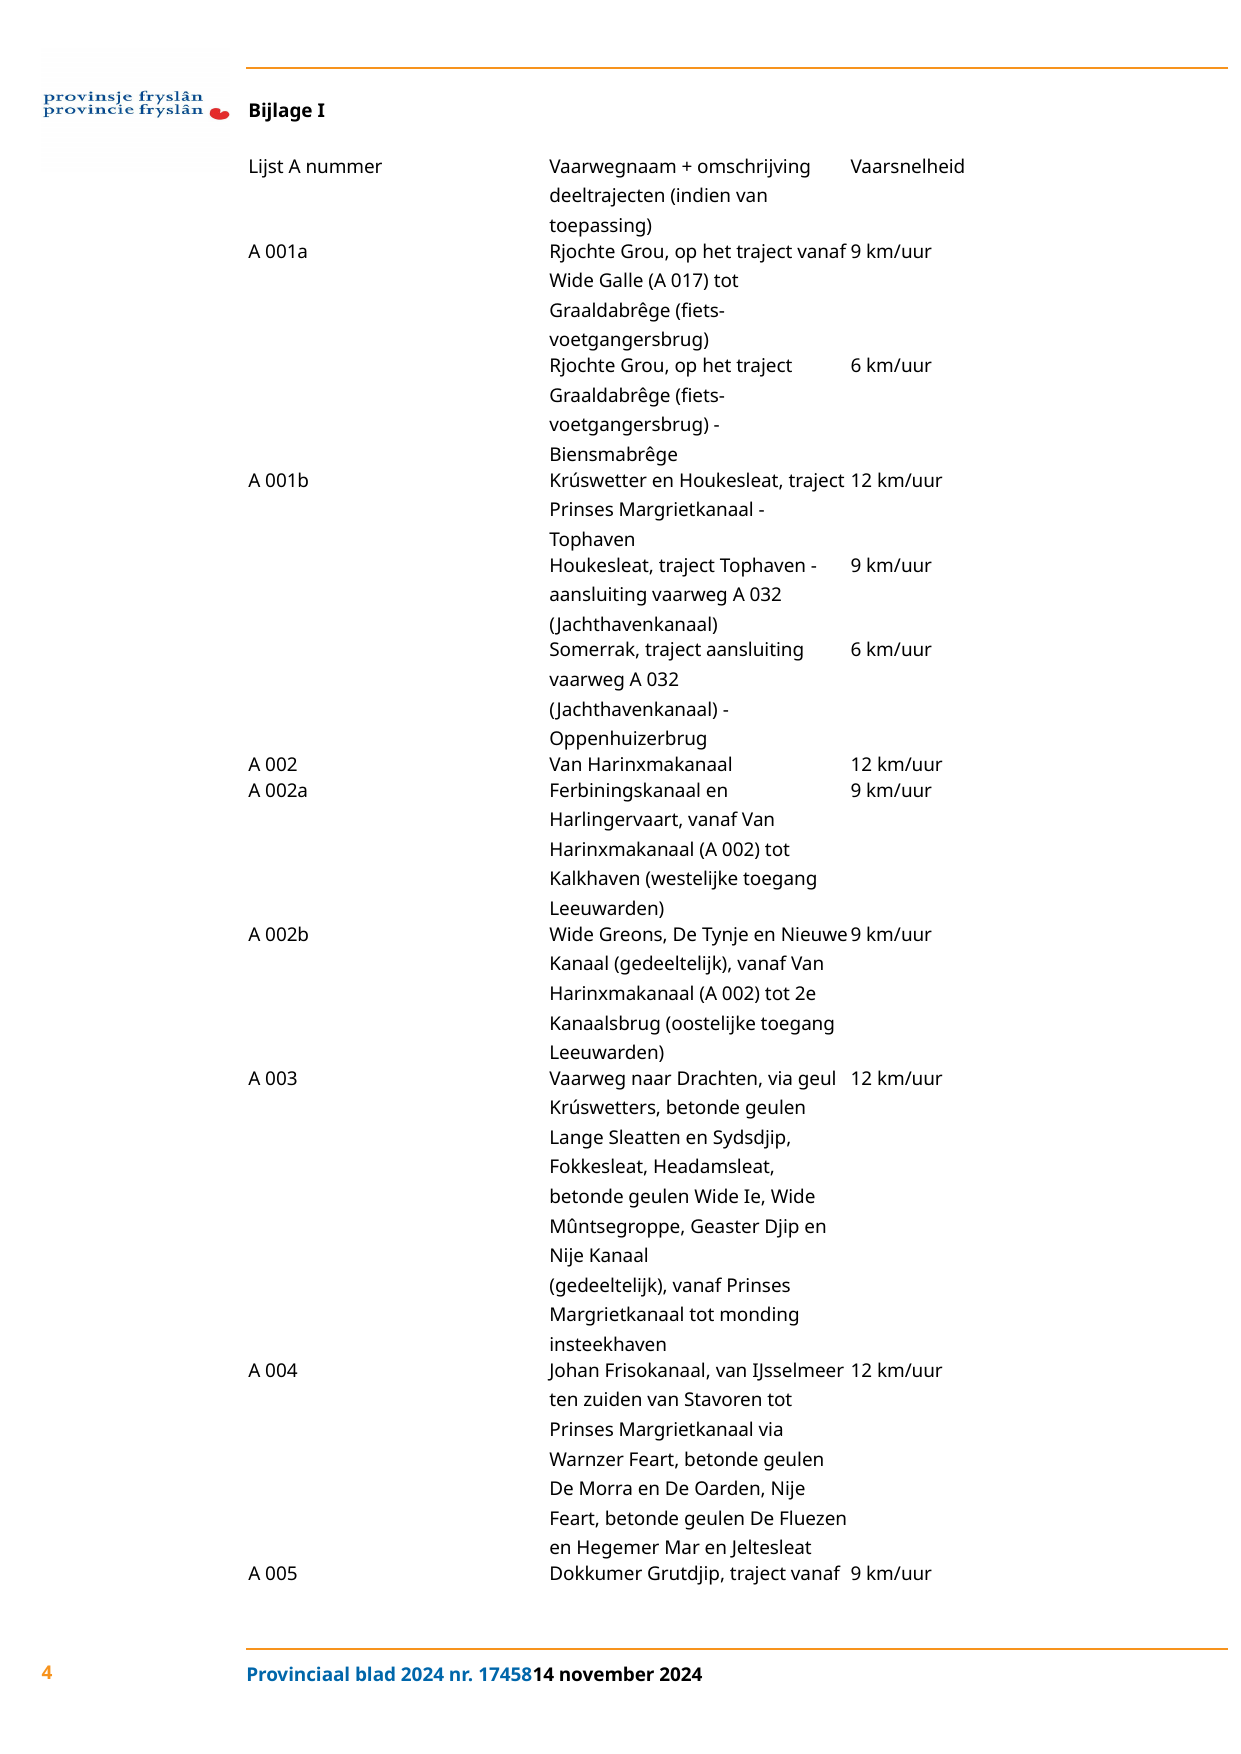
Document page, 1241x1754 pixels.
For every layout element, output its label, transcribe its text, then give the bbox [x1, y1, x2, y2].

table_cell 9 km/uur [850, 1560, 1152, 1586]
table_cell Rjochte Grou, op het traject vanaf Wide Galle (A 017) tot Graaldabrêge (fiets- voetgangersbrug) [549, 238, 850, 352]
table_header Vaarwegnaam + omschrijving deeltrajecten (indien van toepassing) [549, 153, 850, 238]
table_cell Ferbiningskanaal en Harlingervaart, vanaf Van Harinxmakanaal (A 002) tot Kalkhaven (westelijke toegang Leeuwarden) [549, 777, 850, 921]
table_cell Houkesleat, traject Tophaven - aansluiting vaarweg A 032 (Jachthavenkanaal) [549, 552, 850, 637]
table_header Lijst A nummer [248, 153, 549, 238]
table_cell 12 km/uur [850, 467, 1152, 552]
table_cell 12 km/uur [850, 1065, 1152, 1357]
picture [41, 47, 231, 172]
table_cell Rjochte Grou, op het traject Graaldabrêge (fiets- voetgangersbrug) - Biensmabrêge [549, 353, 850, 467]
table_cell Johan Frisokanaal, van IJsselmeer ten zuiden van Stavoren tot Prinses Margrietkanaal via Warnzer Feart, betonde geulen De Morra en De Oarden, Nije Feart, betonde geulen De Fluezen en Hegemer Mar en Jeltesleat [549, 1357, 850, 1560]
text Bijlage I [248, 95, 1152, 123]
table_cell Somerrak, traject aansluiting vaarweg A 032 (Jachthavenkanaal) - Oppenhuizerbrug [549, 637, 850, 751]
table_cell A 001b [248, 467, 549, 751]
table_cell Dokkumer Grutdjip, traject vanaf [549, 1560, 850, 1586]
table_cell 12 km/uur [850, 1357, 1152, 1560]
table_cell Van Harinxmakanaal [549, 751, 850, 777]
table_cell A 002a [248, 777, 549, 921]
table_cell A 003 [248, 1065, 549, 1357]
table_cell A 005 [248, 1560, 549, 1586]
table_header Vaarsnelheid [850, 153, 1152, 238]
table_cell A 004 [248, 1357, 549, 1560]
table_cell 9 km/uur [850, 921, 1152, 1065]
table_cell 9 km/uur [850, 552, 1152, 637]
table_cell 9 km/uur [850, 777, 1152, 921]
table_cell 6 km/uur [850, 637, 1152, 751]
table_cell Wide Greons, De Tynje en Nieuwe Kanaal (gedeeltelijk), vanaf Van Harinxmakanaal (A 002) tot 2e Kanaalsbrug (oostelijke toegang Leeuwarden) [549, 921, 850, 1065]
table_cell A 002b [248, 921, 549, 1065]
table_cell 9 km/uur [850, 238, 1152, 352]
table_cell Krúswetter en Houkesleat, traject Prinses Margrietkanaal - Tophaven [549, 467, 850, 552]
table_cell 12 km/uur [850, 751, 1152, 777]
table_cell A 002 [248, 751, 549, 777]
table_cell 6 km/uur [850, 353, 1152, 467]
table_cell Vaarweg naar Drachten, via geul Krúswetters, betonde geulen Lange Sleatten en Sydsdjip, Fokkesleat, Headamsleat, betonde geulen Wide Ie, Wide Mûntsegroppe, Geaster Djip en Nije Kanaal (gedeeltelijk), vanaf Prinses Margrietkanaal tot monding insteekhaven [549, 1065, 850, 1357]
table_cell A 001a [248, 238, 549, 467]
